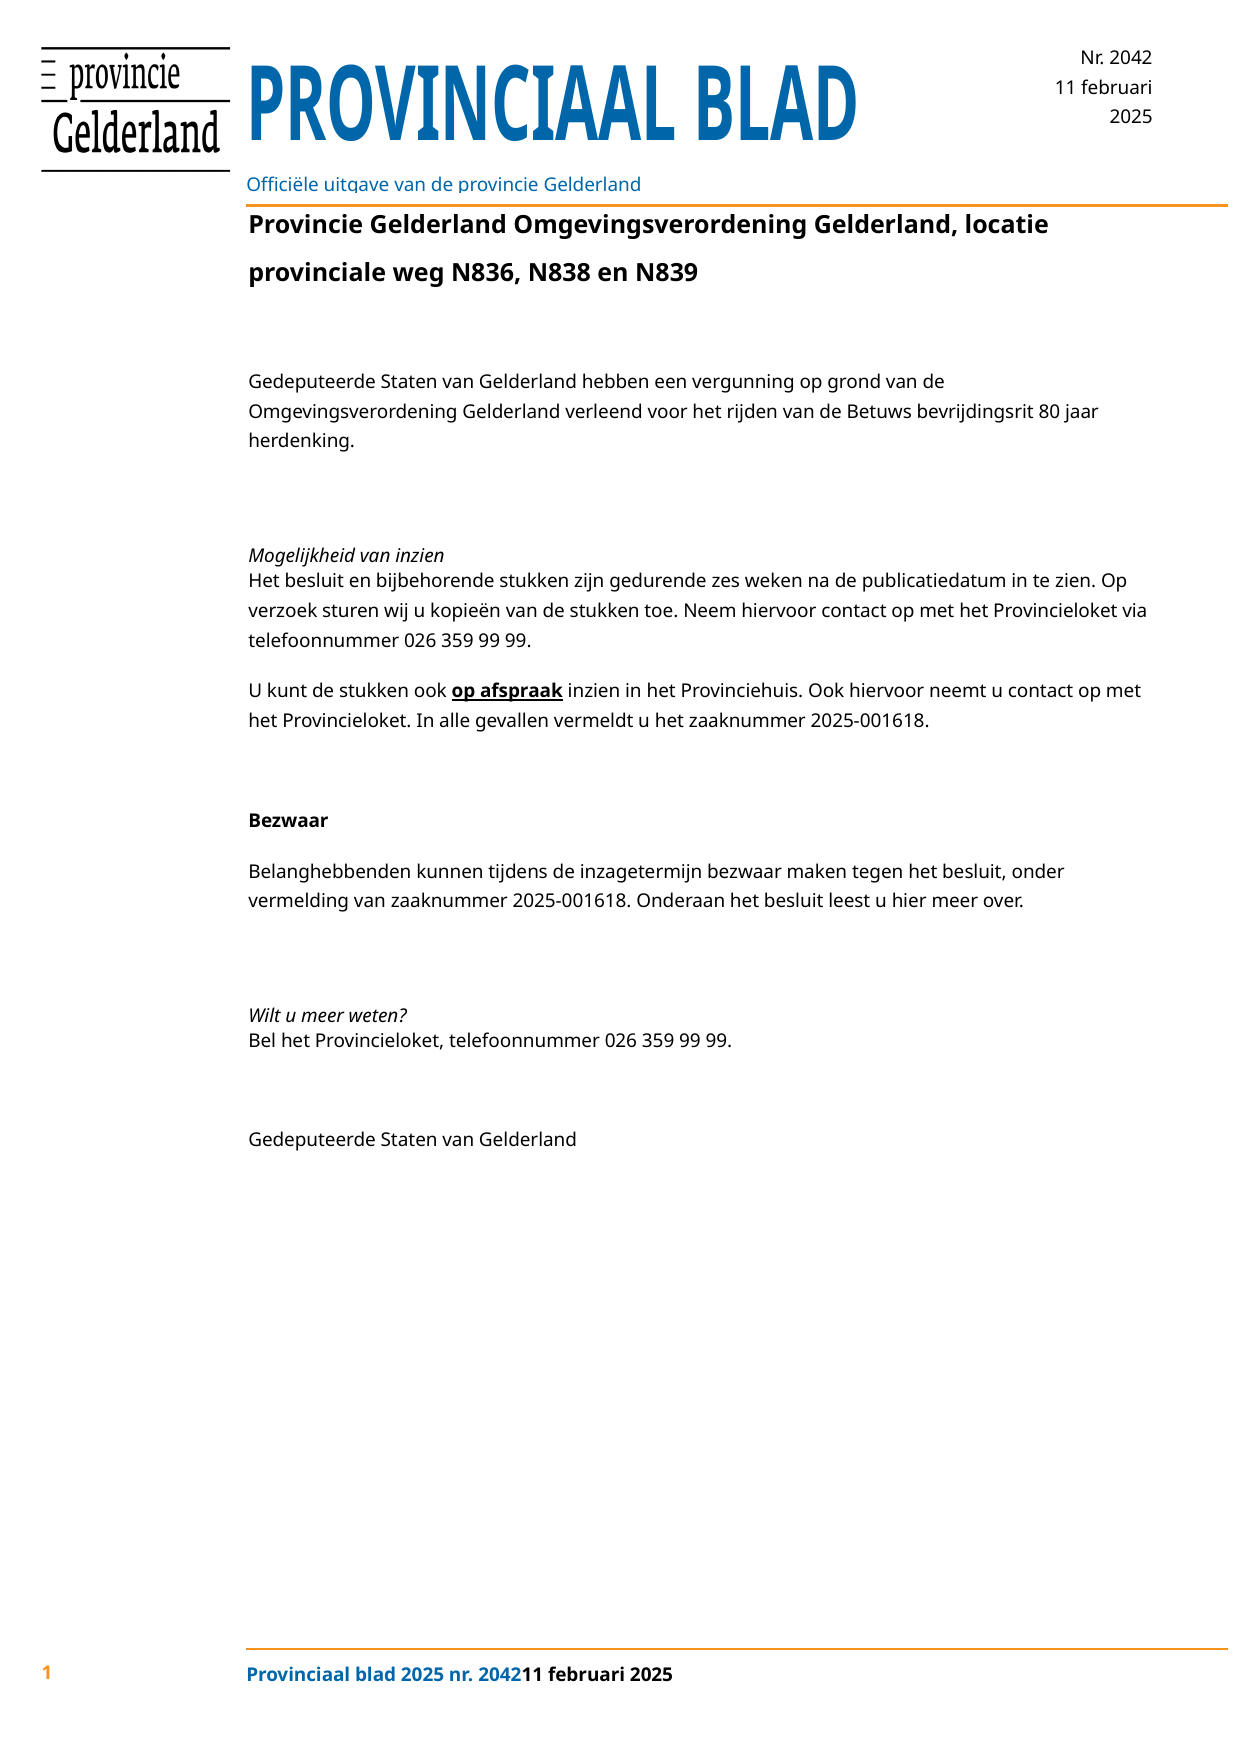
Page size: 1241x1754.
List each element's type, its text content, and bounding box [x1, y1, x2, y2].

text U kunt de stukken ook op afspraak inzien in het Provinciehuis. Ook hiervoor neemt u contact op met het Provincieloket. In alle gevallen vermeldt u het zaaknummer 2025-001618. [248, 677, 1152, 732]
text Bel het Provincieloket, telefoonnummer 026 359 99 99. [248, 1028, 1152, 1053]
text Gedeputeerde Staten van Gelderland [248, 1126, 1152, 1152]
text Het besluit en bijbehorende stukken zijn gedurende zes weken na de publicatiedatum in te zien. Op verzoek sturen wij u kopieën van de stukken toe. Neem hiervoor contact op met het Provincieloket via telefoonnummer 026 359 99 99. [248, 568, 1152, 652]
text Gedeputeerde Staten van Gelderland hebben een vergunning op grond van de Omgevingsverordening Gelderland verleend voor het rijden van de Betuws bevrijdingsrit 80 jaar herdenking. [248, 368, 1152, 453]
text Mogelijkheid van inzien [248, 542, 1152, 568]
text Wilt u meer weten? [248, 1002, 1152, 1028]
text Belanghebbenden kunnen tijdens de inzagetermijn bezwaar maken tegen het besluit, onder vermelding van zaaknummer 2025-001618. Onderaan het besluit leest u hier meer over. [248, 858, 1152, 913]
picture [41, 47, 231, 172]
text Bezwaar [248, 808, 1152, 833]
text Provincie Gelderland Omgevingsverordening Gelderland, locatie provinciale weg N836, N838 en N839 [248, 207, 1152, 288]
